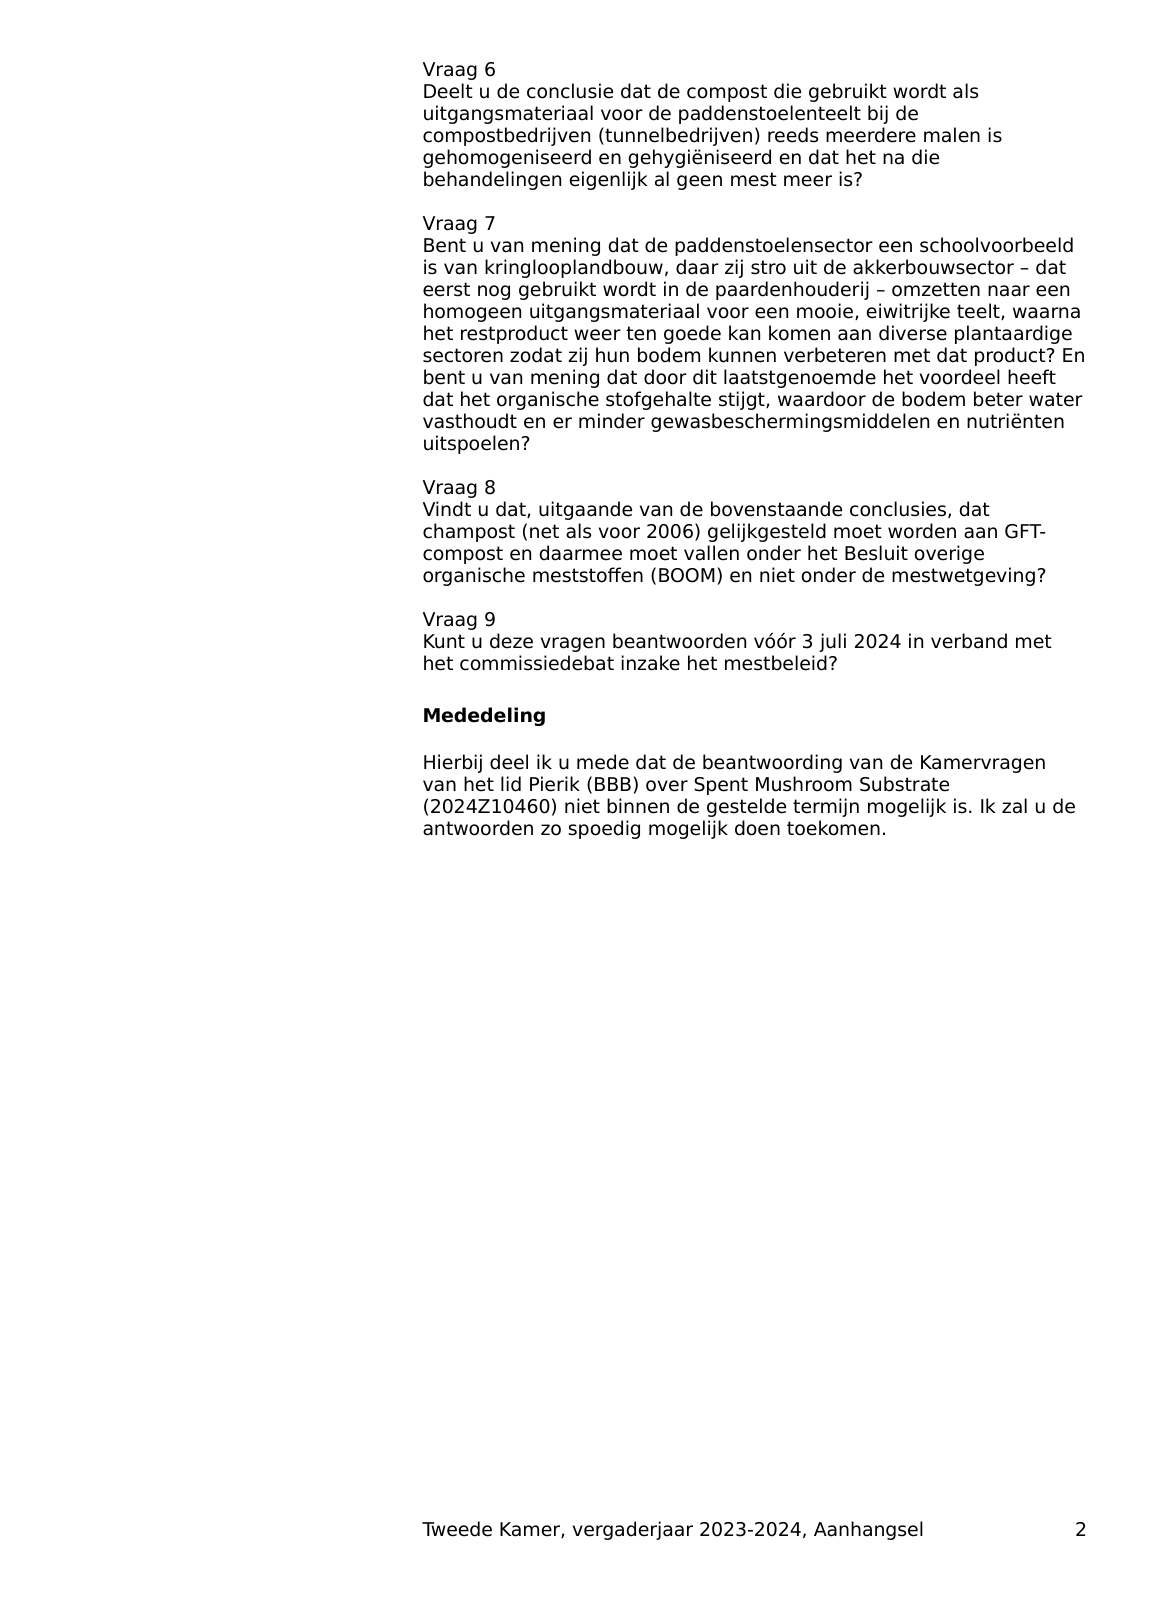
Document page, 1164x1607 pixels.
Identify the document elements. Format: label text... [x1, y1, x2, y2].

text Vraag 9 [422, 609, 1087, 631]
subtitle Mededeling [422, 705, 1087, 727]
text Vindt u dat, uitgaande van de bovenstaande conclusies, dat champost (net als voor 2006) gelijkgesteld moet worden aan GFT-compost en daarmee moet vallen onder het Besluit overige organische meststoffen (BOOM) en niet onder de mestwetgeving? [422, 499, 1087, 587]
text Vraag 6 [422, 59, 1087, 81]
text Deelt u de conclusie dat de compost die gebruikt wordt als uitgangsmateriaal voor de paddenstoelenteelt bij de compostbedrijven (tunnelbedrijven) reeds meerdere malen is gehomogeniseerd en gehygiëniseerd en dat het na die behandelingen eigenlijk al geen mest meer is? [422, 81, 1087, 191]
text Vraag 7 [422, 213, 1087, 235]
text Vraag 8 [422, 477, 1087, 499]
text Kunt u deze vragen beantwoorden vóór 3 juli 2024 in verband met het commissiedebat inzake het mestbeleid? [422, 631, 1087, 675]
text Bent u van mening dat de paddenstoelensector een schoolvoorbeeld is van kringlooplandbouw, daar zij stro uit de akkerbouwsector – dat eerst nog gebruikt wordt in de paardenhouderij – omzetten naar een homogeen uitgangsmateriaal voor een mooie, eiwitrijke teelt, waarna het restproduct weer ten goede kan komen aan diverse plantaardige sectoren zodat zij hun bodem kunnen verbeteren met dat product? En bent u van mening dat door dit laatstgenoemde het voordeel heeft dat het organische stofgehalte stijgt, waardoor de bodem beter water vasthoudt en er minder gewasbeschermingsmiddelen en nutriënten uitspoelen? [422, 235, 1087, 455]
text Hierbij deel ik u mede dat de beantwoording van de Kamervragen van het lid Pierik (BBB) over Spent Mushroom Substrate (2024Z10460) niet binnen de gestelde termijn mogelijk is. Ik zal u de antwoorden zo spoedig mogelijk doen toekomen. [422, 752, 1087, 840]
